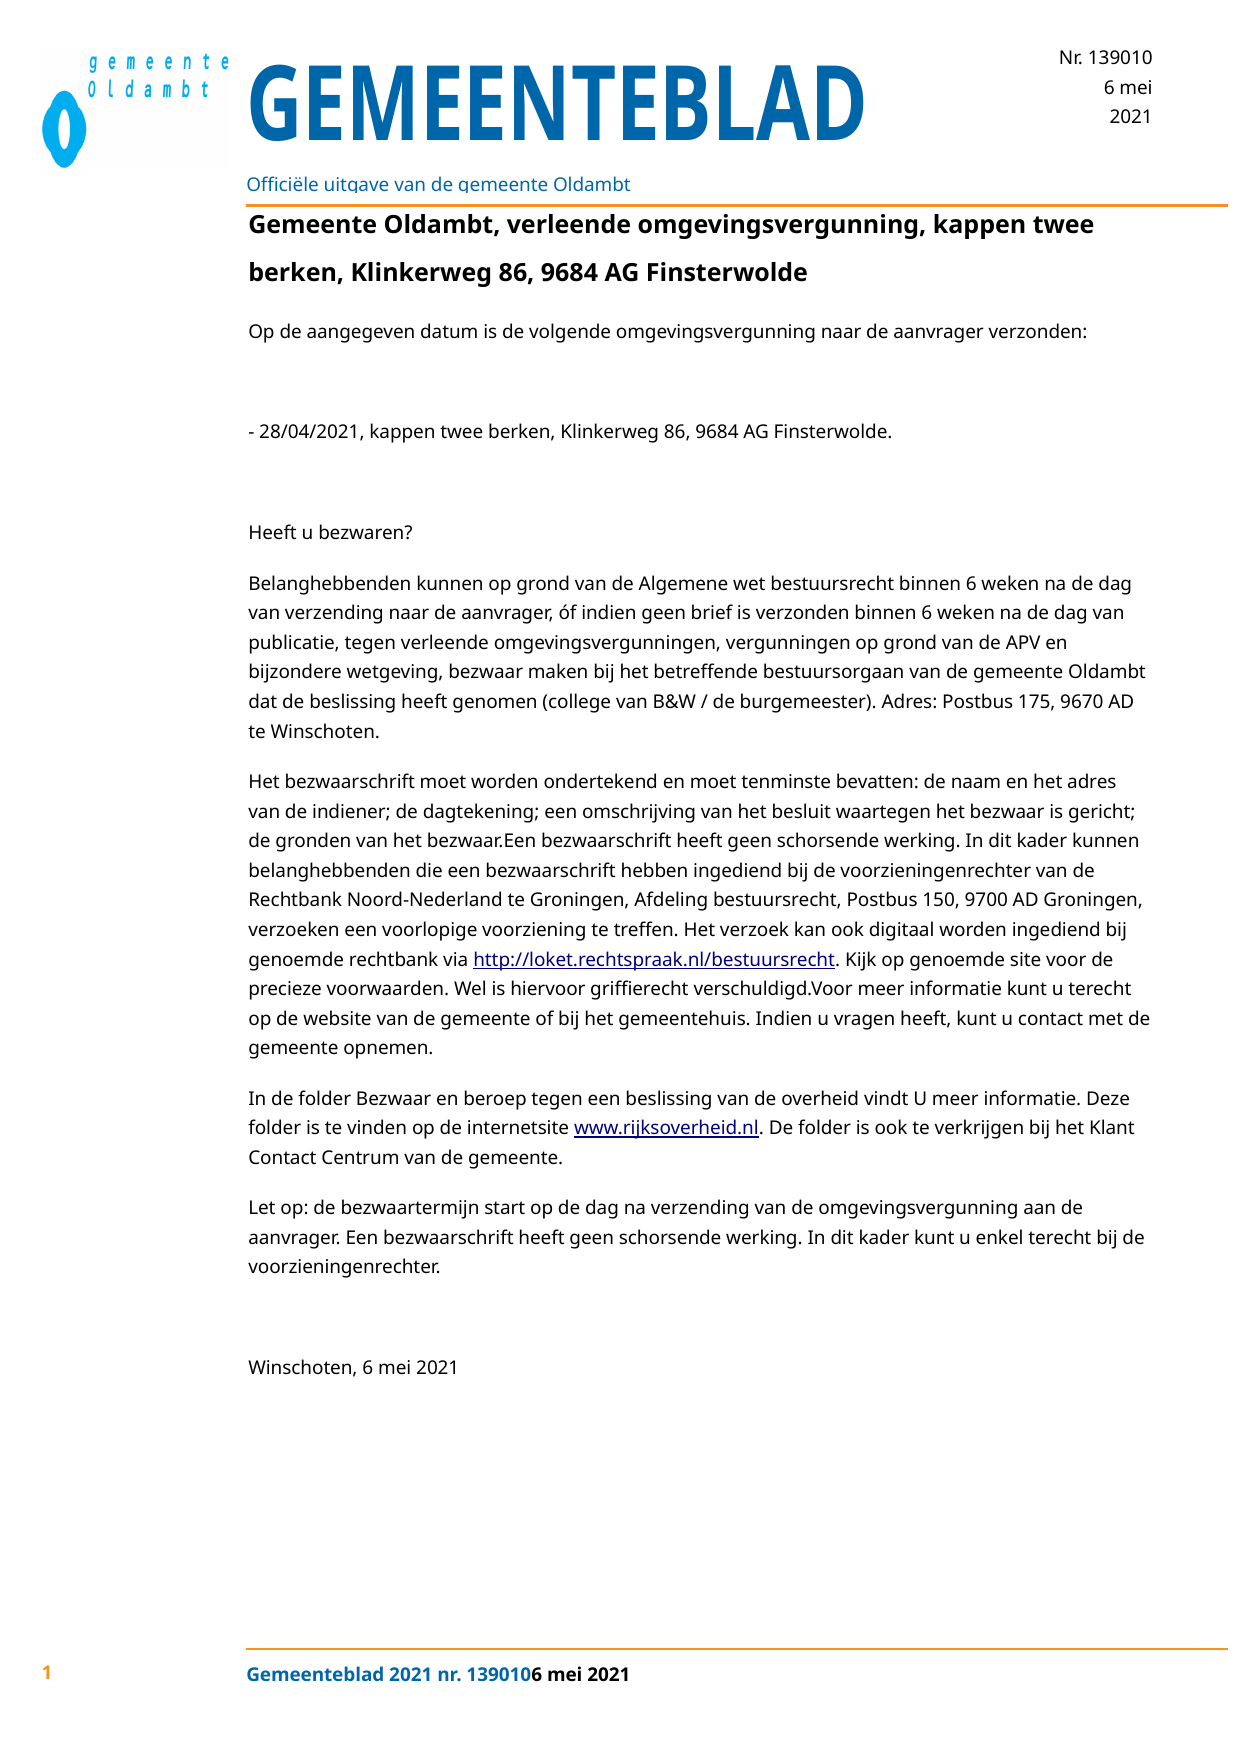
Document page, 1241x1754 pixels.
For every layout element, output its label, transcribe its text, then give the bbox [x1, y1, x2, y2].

text Het bezwaarschrift moet worden ondertekend en moet tenminste bevatten: de naam en het adres van de indiener; de dagtekening; een omschrijving van het besluit waartegen het bezwaar is gericht; de gronden van het bezwaar.Een bezwaarschrift heeft geen schorsende werking. In dit kader kunnen belanghebbenden die een bezwaarschrift hebben ingediend bij de voorzieningenrechter van de Rechtbank Noord-Nederland te Groningen, Afdeling bestuursrecht, Postbus 150, 9700 AD Groningen, verzoeken een voorlopige voorziening te treffen. Het verzoek kan ook digitaal worden ingediend bij genoemde rechtbank via http://loket.rechtspraak.nl/bestuursrecht. Kijk op genoemde site voor de precieze voorwaarden. Wel is hiervoor griffierecht verschuldigd.Voor meer informatie kunt u terecht op de website van de gemeente of bij het gemeentehuis. Indien u vragen heeft, kunt u contact met de gemeente opnemen. [248, 768, 1152, 1060]
text Belanghebbenden kunnen op grond van de Algemene wet bestuursrecht binnen 6 weken na de dag van verzending naar de aanvrager, óf indien geen brief is verzonden binnen 6 weken na de dag van publicatie, tegen verleende omgevingsvergunningen, vergunningen op grond van de APV en bijzondere wetgeving, bezwaar maken bij het betreffende bestuursorgaan van de gemeente Oldambt dat de beslissing heeft genomen (college van B&W / de burgemeester). Adres: Postbus 175, 9670 AD te Winschoten. [248, 570, 1152, 744]
text Let op: de bezwaartermijn start op de dag na verzending van de omgevingsvergunning aan de aanvrager. Een bezwaarschrift heeft geen schorsende werking. In dit kader kunt u enkel terecht bij de voorzieningenrechter. [248, 1194, 1152, 1279]
text Op de aangegeven datum is de volgende omgevingsvergunning naar de aanvrager verzonden: [248, 318, 1152, 344]
text Heeft u bezwaren? [248, 519, 1152, 545]
text In de folder Bezwaar en beroep tegen een beslissing van de overheid vindt U meer informatie. Deze folder is te vinden op de internetsite www.rijksoverheid.nl. De folder is ook te verkrijgen bij het Klant Contact Centrum van de gemeente. [248, 1085, 1152, 1170]
text Winschoten, 6 mei 2021 [248, 1354, 1152, 1380]
text - 28/04/2021, kappen twee berken, Klinkerweg 86, 9684 AG Finsterwolde. [248, 419, 1152, 444]
text Gemeente Oldambt, verleende omgevingsvergunning, kappen twee berken, Klinkerweg 86, 9684 AG Finsterwolde [248, 207, 1152, 288]
picture [41, 47, 231, 172]
